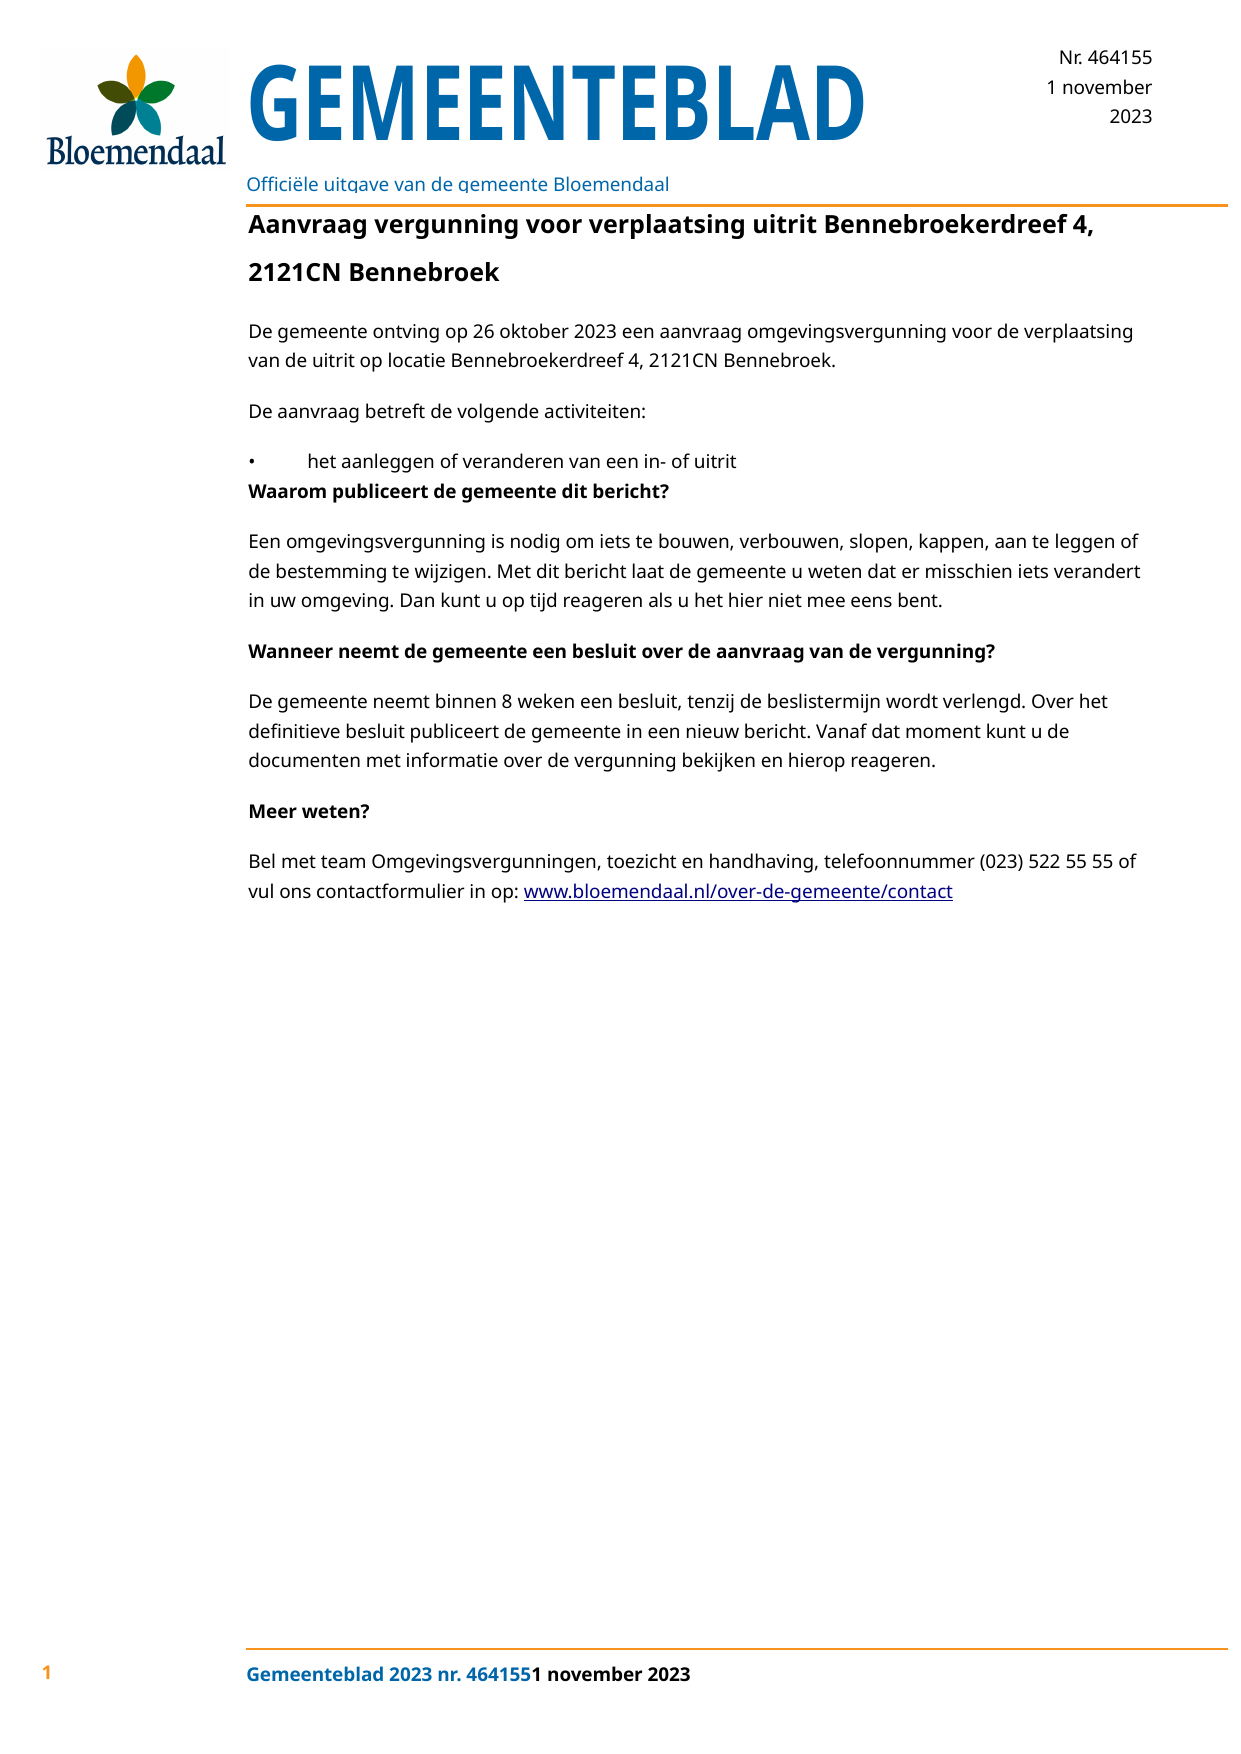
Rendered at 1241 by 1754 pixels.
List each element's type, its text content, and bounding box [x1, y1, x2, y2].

text Wanneer neemt de gemeente een besluit over de aanvraag van de vergunning? [248, 638, 1152, 664]
list het aanleggen of veranderen van een in- of uitrit [248, 448, 1152, 474]
text Waarom publiceert de gemeente dit bericht? [248, 478, 1152, 504]
text Een omgevingsvergunning is nodig om iets te bouwen, verbouwen, slopen, kappen, aan te leggen of de bestemming te wijzigen. Met dit bericht laat de gemeente u weten dat er misschien iets verandert in uw omgeving. Dan kunt u op tijd reageren als u het hier niet mee eens bent. [248, 528, 1152, 613]
text De gemeente neemt binnen 8 weken een besluit, tenzij de beslistermijn wordt verlengd. Over het definitieve besluit publiceert de gemeente in een nieuw bericht. Vanaf dat moment kunt u de documenten met informatie over de vergunning bekijken en hierop reageren. [248, 688, 1152, 773]
text De gemeente ontving op 26 oktober 2023 een aanvraag omgevingsvergunning voor de verplaatsing van de uitrit op locatie Bennebroekerdreef 4, 2121CN Bennebroek. [248, 318, 1152, 373]
text Aanvraag vergunning voor verplaatsing uitrit Bennebroekerdreef 4, 2121CN Bennebroek [248, 207, 1152, 288]
picture [41, 47, 231, 172]
text Meer weten? [248, 798, 1152, 824]
text Bel met team Omgevingsvergunningen, toezicht en handhaving, telefoonnummer (023) 522 55 55 of vul ons contactformulier in op: www.bloemendaal.nl/over-de-gemeente/contact [248, 848, 1152, 904]
text De aanvraag betreft de volgende activiteiten: [248, 398, 1152, 424]
